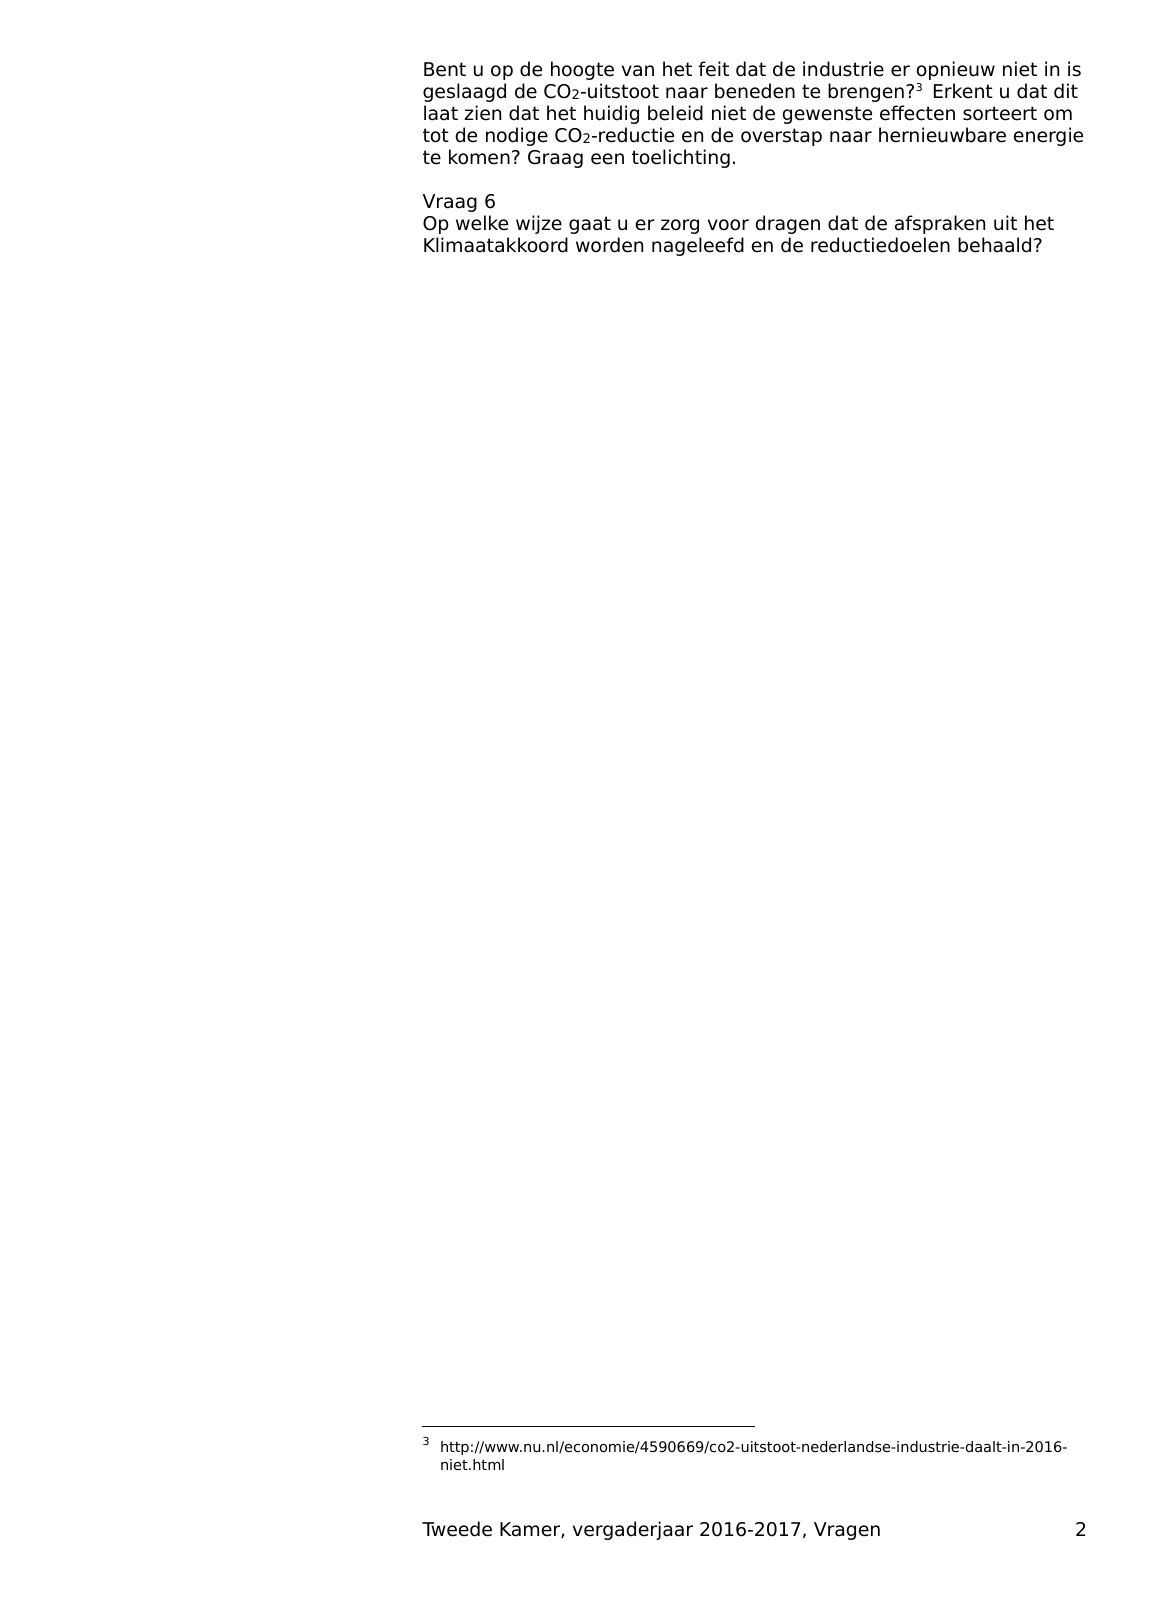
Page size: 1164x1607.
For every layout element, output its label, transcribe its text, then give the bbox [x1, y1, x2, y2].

text Vraag 6 [422, 191, 1087, 213]
text http://www.nu.nl/economie/4590669/co2-uitstoot-nederlandse-industrie-daalt-in-2016-niet.html [422, 1435, 1087, 1474]
text Bent u op de hoogte van het feit dat de industrie er opnieuw niet in is geslaagd de CO2-uitstoot naar beneden te brengen? Erkent u dat dit laat zien dat het huidig beleid niet de gewenste effecten sorteert om tot de nodige CO2-reductie en de overstap naar hernieuwbare energie te komen? Graag een toelichting. [422, 59, 1087, 169]
text Op welke wijze gaat u er zorg voor dragen dat de afspraken uit het Klimaatakkoord worden nageleefd en de reductiedoelen behaald? [422, 213, 1087, 257]
